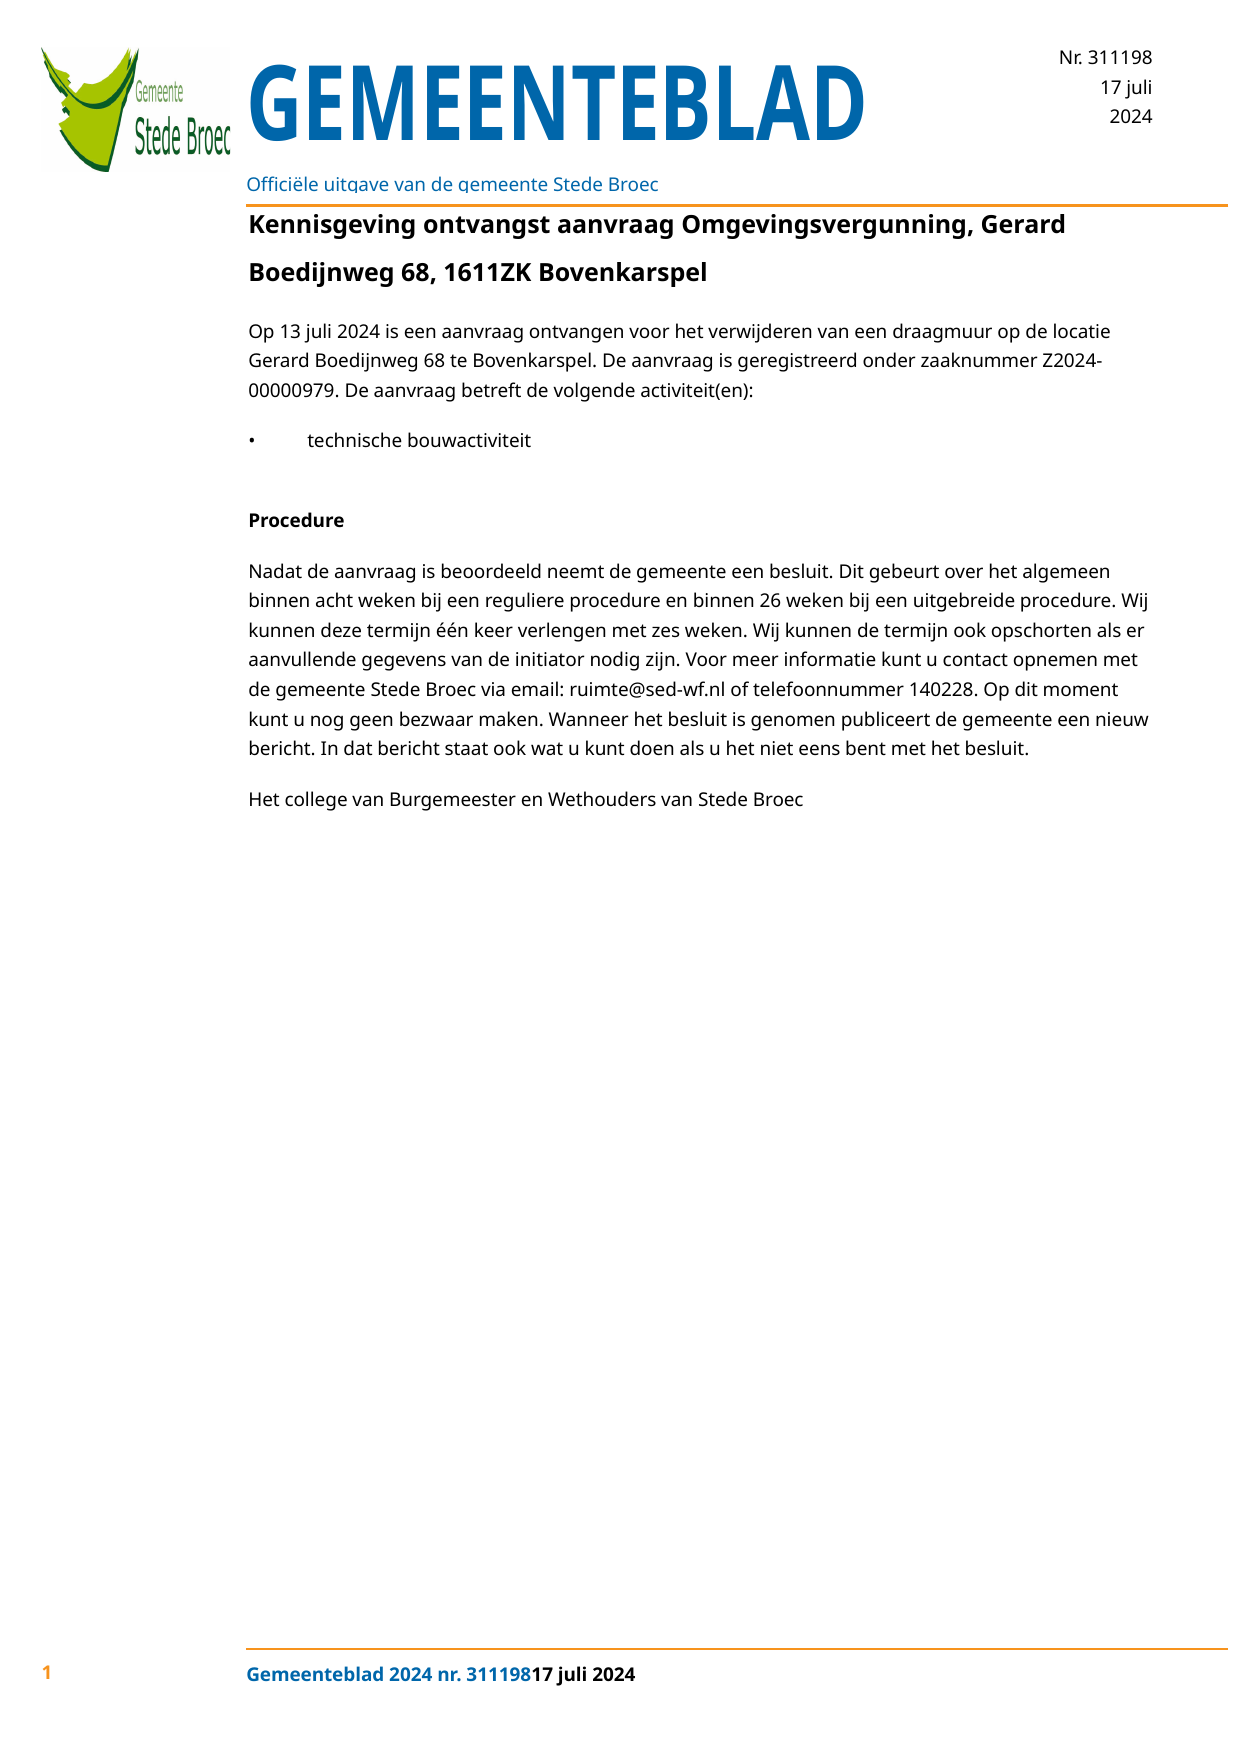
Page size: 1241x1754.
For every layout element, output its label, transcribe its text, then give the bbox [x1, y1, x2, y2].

text Op 13 juli 2024 is een aanvraag ontvangen voor het verwijderen van een draagmuur op de locatie Gerard Boedijnweg 68 te Bovenkarspel. De aanvraag is geregistreerd onder zaaknummer Z2024-00000979. De aanvraag betreft de volgende activiteit(en): [248, 318, 1152, 403]
text Procedure [248, 507, 1152, 533]
text Nadat de aanvraag is beoordeeld neemt de gemeente een besluit. Dit gebeurt over het algemeen binnen acht weken bij een reguliere procedure en binnen 26 weken bij een uitgebreide procedure. Wij kunnen deze termijn één keer verlengen met zes weken. Wij kunnen de termijn ook opschorten als er aanvullende gegevens van de initiator nodig zijn. Voor meer informatie kunt u contact opnemen met de gemeente Stede Broec via email: ruimte@sed-wf.nl of telefoonnummer 140228. Op dit moment kunt u nog geen bezwaar maken. Wanneer het besluit is genomen publiceert de gemeente een nieuw bericht. In dat bericht staat ook wat u kunt doen als u het niet eens bent met het besluit. [248, 558, 1152, 761]
picture [41, 47, 231, 172]
text Het college van Burgemeester en Wethouders van Stede Broec [248, 786, 1152, 812]
text Kennisgeving ontvangst aanvraag Omgevingsvergunning, Gerard Boedijnweg 68, 1611ZK Bovenkarspel [248, 207, 1152, 288]
list technische bouwactiviteit [248, 427, 1152, 453]
